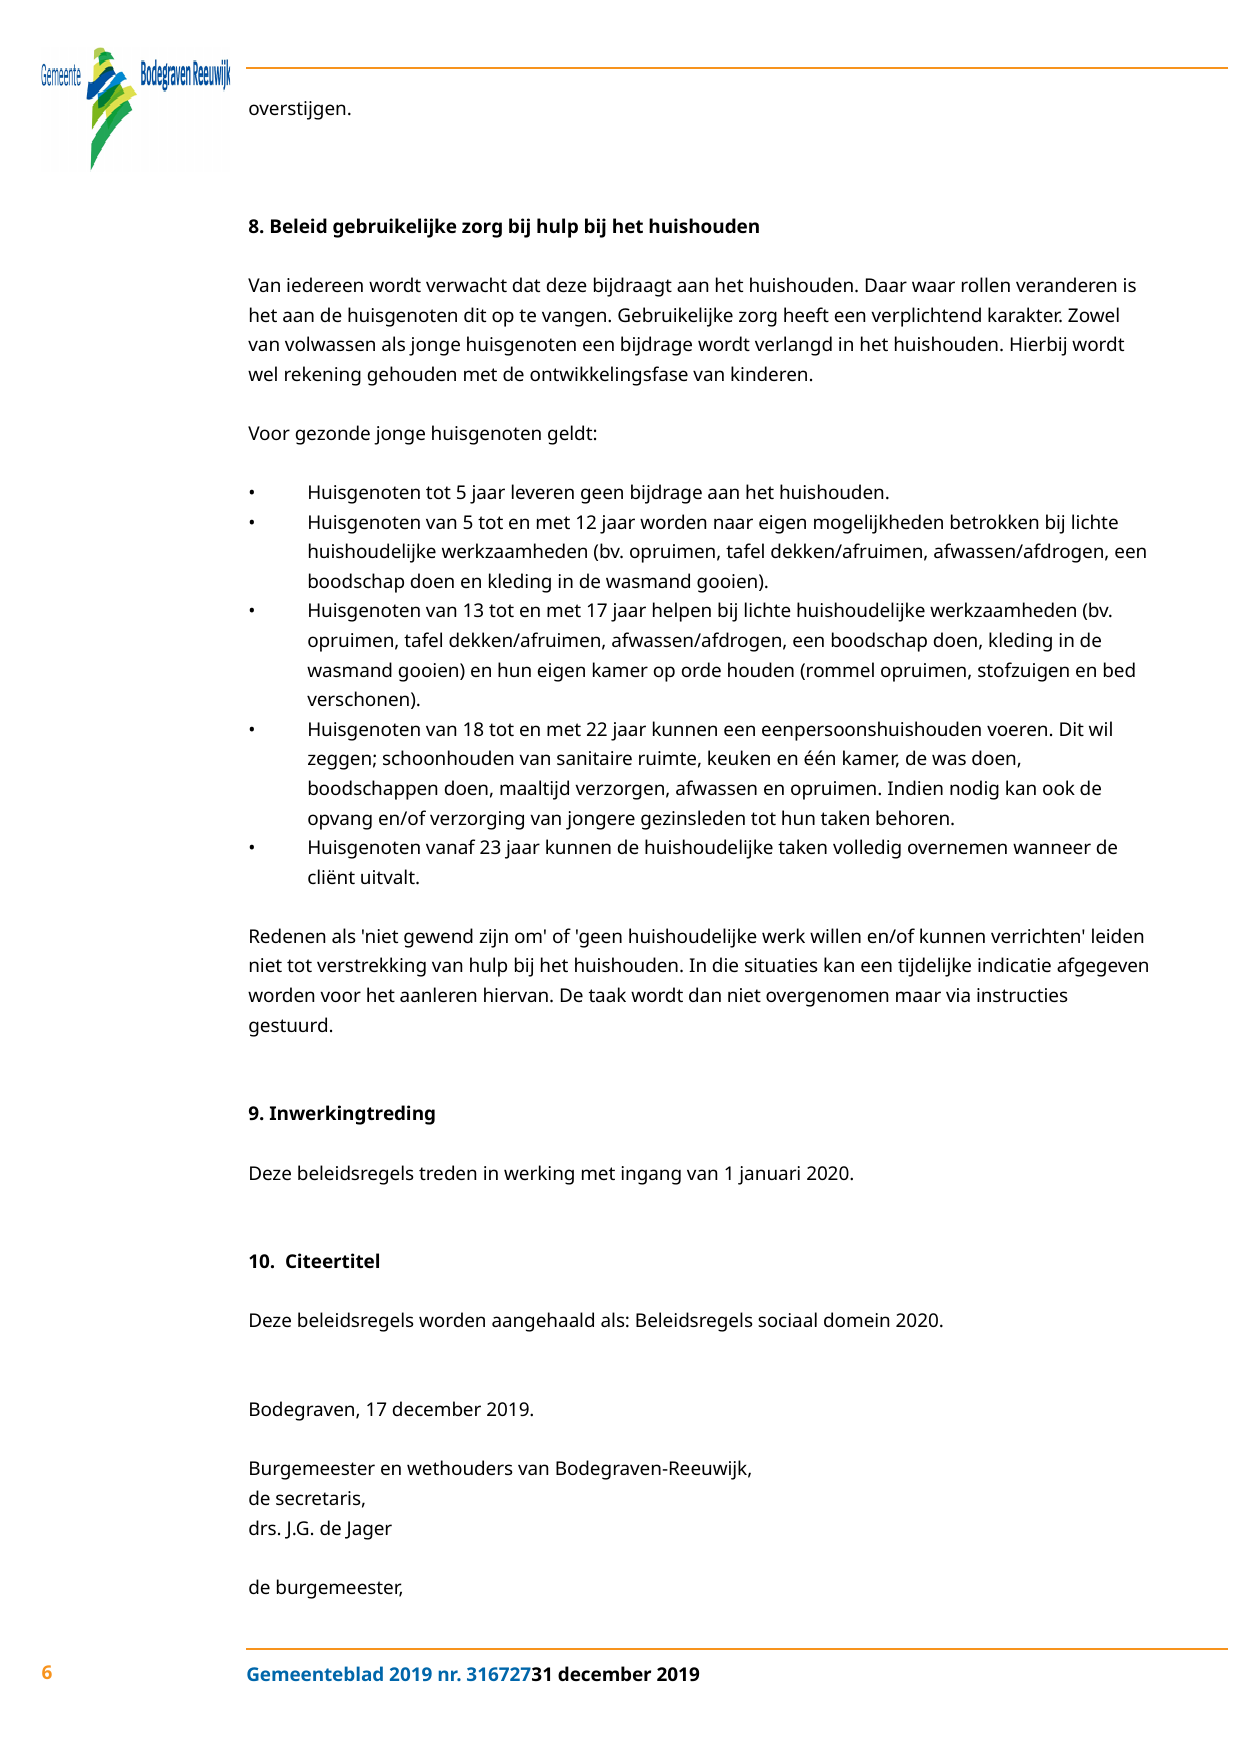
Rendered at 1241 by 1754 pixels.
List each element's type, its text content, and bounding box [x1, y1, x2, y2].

text Van iedereen wordt verwacht dat deze bijdraagt aan het huishouden. Daar waar rollen veranderen is het aan de huisgenoten dit op te vangen. Gebruikelijke zorg heeft een verplichtend karakter. Zowel van volwassen als jonge huisgenoten een bijdrage wordt verlangd in het huishouden. Hierbij wordt wel rekening gehouden met de ontwikkelingsfase van kinderen. [248, 272, 1152, 387]
text de secretaris, [248, 1485, 1152, 1511]
picture [41, 47, 231, 172]
list Huisgenoten van 5 tot en met 12 jaar worden naar eigen mogelijkheden betrokken bij lichte huishoudelijke werkzaamheden (bv. opruimen, tafel dekken/afruimen, afwassen/afdrogen, een boodschap doen en kleding in de wasmand gooien). [248, 509, 1152, 594]
text Burgemeester en wethouders van Bodegraven-Reeuwijk, [248, 1456, 1152, 1481]
text Deze beleidsregels treden in werking met ingang van 1 januari 2020. [248, 1160, 1152, 1186]
text Deze beleidsregels worden aangehaald als: Beleidsregels sociaal domein 2020. [248, 1308, 1152, 1333]
list Huisgenoten van 18 tot en met 22 jaar kunnen een eenpersoonshuishouden voeren. Dit wil zeggen; schoonhouden van sanitaire ruimte, keuken en één kamer, de was doen, boodschappen doen, maaltijd verzorgen, afwassen en opruimen. Indien nodig kan ook de opvang en/of verzorging van jongere gezinsleden tot hun taken behoren. [248, 716, 1152, 831]
text Voor gezonde jonge huisgenoten geldt: [248, 420, 1152, 446]
list Huisgenoten van 13 tot en met 17 jaar helpen bij lichte huishoudelijke werkzaamheden (bv. opruimen, tafel dekken/afruimen, afwassen/afdrogen, een boodschap doen, kleding in de wasmand gooien) en hun eigen kamer op orde houden (rommel opruimen, stofzuigen en bed verschonen). [248, 598, 1152, 712]
list Huisgenoten vanaf 23 jaar kunnen de huishoudelijke taken volledig overnemen wanneer de cliënt uitvalt. [248, 834, 1152, 890]
text 8. Beleid gebruikelijke zorg bij hulp bij het huishouden [248, 213, 1152, 239]
text Bodegraven, 17 december 2019. [248, 1396, 1152, 1422]
text 10. Citeertitel [248, 1248, 1152, 1274]
text 9. Inwerkingtreding [248, 1101, 1152, 1126]
text Redenen als 'niet gewend zijn om' of 'geen huishoudelijke werk willen en/of kunnen verrichten' leiden niet tot verstrekking van hulp bij het huishouden. In die situaties kan een tijdelijke indicatie afgegeven worden voor het aanleren hiervan. De taak wordt dan niet overgenomen maar via instructies gestuurd. [248, 923, 1152, 1038]
text overstijgen. [248, 95, 1152, 121]
text drs. J.G. de Jager [248, 1515, 1152, 1541]
text de burgemeester, [248, 1574, 1152, 1600]
list Huisgenoten tot 5 jaar leveren geen bijdrage aan het huishouden. [248, 479, 1152, 505]
